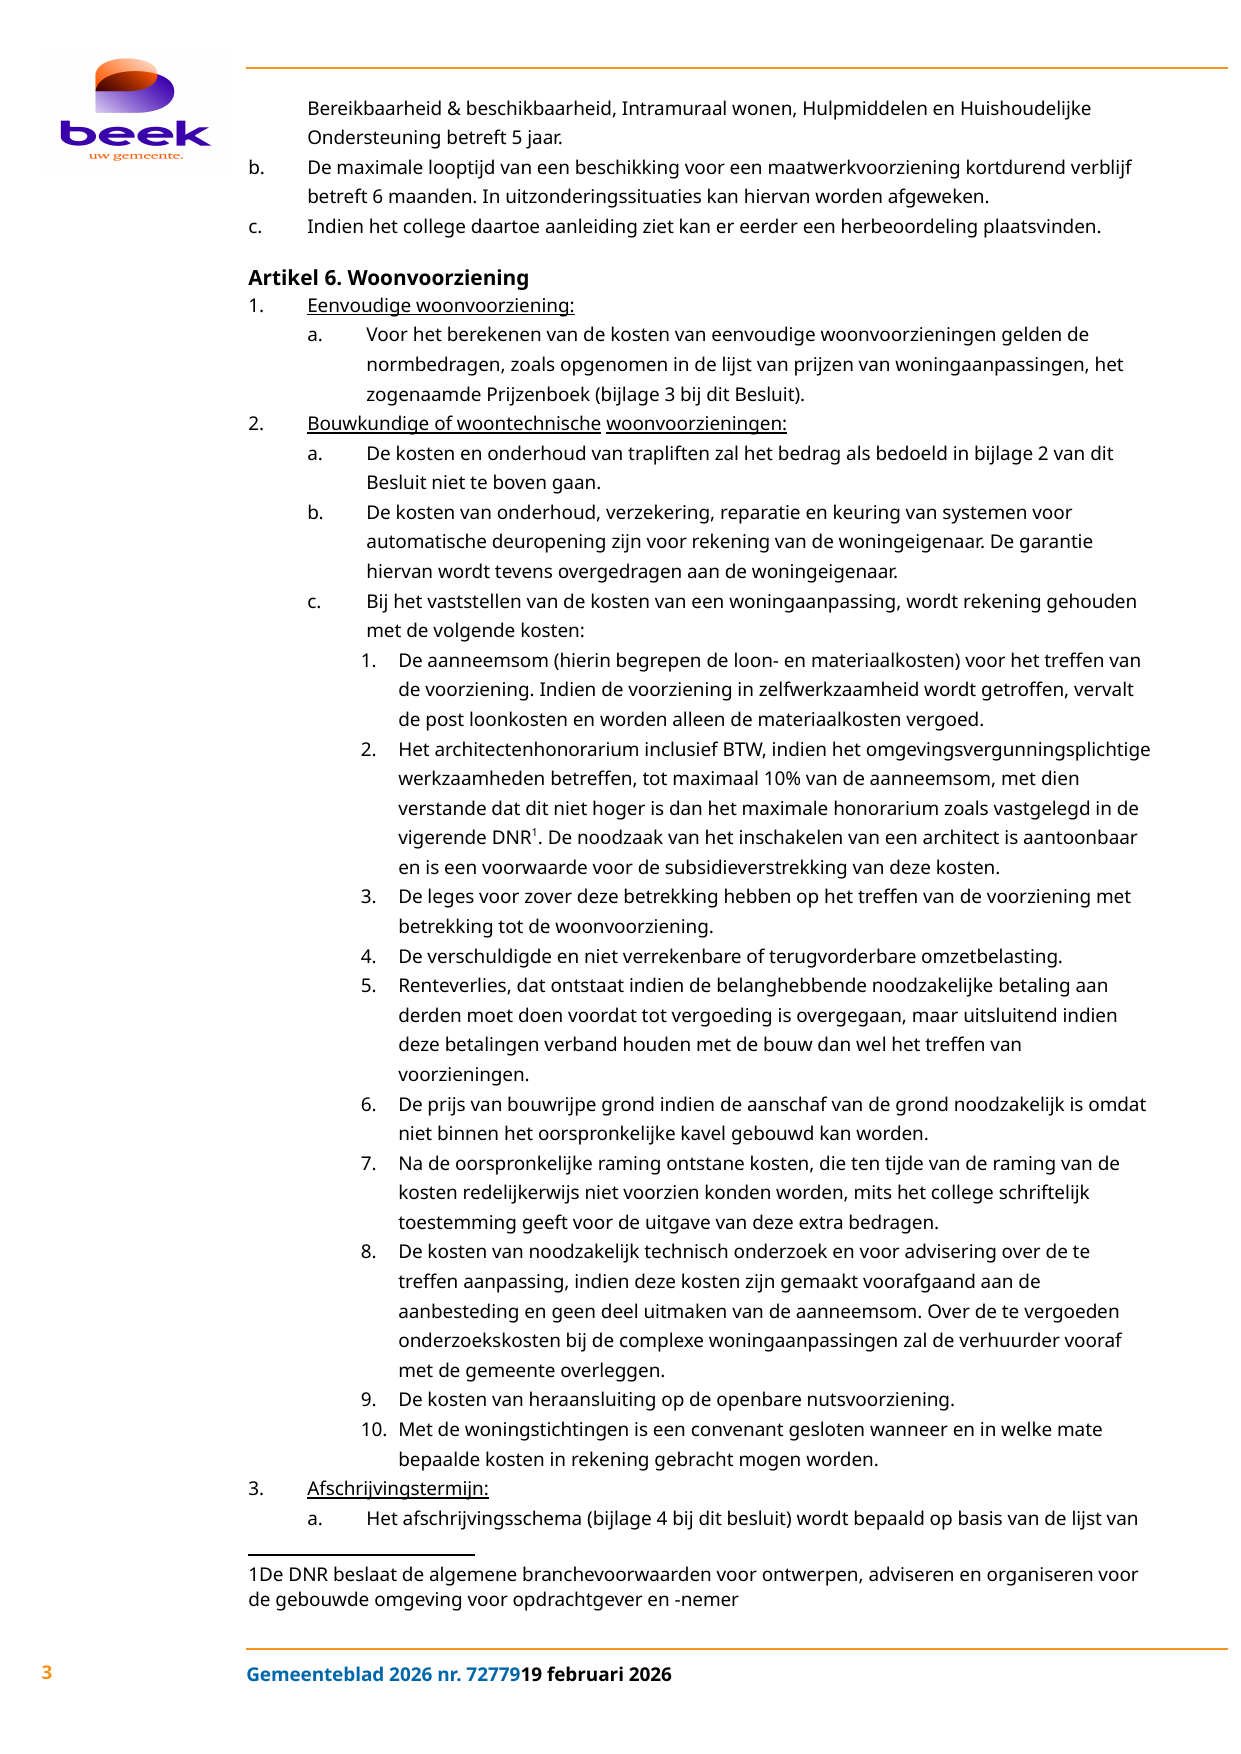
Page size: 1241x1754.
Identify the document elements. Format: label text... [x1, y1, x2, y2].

list De maximale looptijd van een beschikking voor een maatwerkvoorziening kortdurend verblijf betreft 6 maanden. In uitzonderingssituaties kan hiervan worden afgeweken. [248, 154, 1152, 209]
list Na de oorspronkelijke raming ontstane kosten, die ten tijde van de raming van de kosten redelijkerwijs niet voorzien konden worden, mits het college schriftelijk toestemming geeft voor de uitgave van deze extra bedragen. [361, 1150, 1152, 1235]
list De leges voor zover deze betrekking hebben op het treffen van de voorziening met betrekking tot de woonvoorziening. [361, 884, 1152, 939]
list Met de woningstichtingen is een convenant gesloten wanneer en in welke mate bepaalde kosten in rekening gebracht mogen worden. [361, 1416, 1152, 1471]
list Het afschrijvingsschema (bijlage 4 bij dit besluit) wordt bepaald op basis van de lijst van [307, 1505, 1152, 1531]
list Renteverlies, dat ontstaat indien de belanghebbende noodzakelijke betaling aan derden moet doen voordat tot vergoeding is overgegaan, maar uitsluitend indien deze betalingen verband houden met de bouw dan wel het treffen van voorzieningen. [361, 972, 1152, 1087]
list De kosten van onderhoud, verzekering, reparatie en keuring van systemen voor automatische deuropening zijn voor rekening van de woningeigenaar. De garantie hiervan wordt tevens overgedragen aan de woningeigenaar. [307, 499, 1152, 584]
list De prijs van bouwrijpe grond indien de aanschaf van de grond noodzakelijk is omdat niet binnen het oorspronkelijke kavel gebouwd kan worden. [361, 1091, 1152, 1146]
list De DNR beslaat de algemene branchevoorwaarden voor ontwerpen, adviseren en organiseren voor de gebouwde omgeving voor opdrachtgever en -nemer [248, 1561, 1152, 1612]
list Het architectenhonorarium inclusief BTW, indien het omgevingsvergunningsplichtige werkzaamheden betreffen, tot maximaal 10% van de aanneemsom, met dien verstande dat dit niet hoger is dan het maximale honorarium zoals vastgelegd in de vigerende DNR. De noodzaak van het inschakelen van een architect is aantoonbaar en is een voorwaarde voor de subsidieverstrekking van deze kosten. [361, 736, 1152, 880]
list Afschrijvingstermijn: [248, 1475, 1152, 1501]
list De kosten en onderhoud van trapliften zal het bedrag als bedoeld in bijlage 2 van dit Besluit niet te boven gaan. [307, 440, 1152, 495]
list Voor het berekenen van de kosten van eenvoudige woonvoorzieningen gelden de normbedragen, zoals opgenomen in de lijst van prijzen van woningaanpassingen, het zogenaamde Prijzenboek (bijlage 3 bij dit Besluit). [307, 322, 1152, 406]
list De kosten van heraansluiting op de openbare nutsvoorziening. [361, 1387, 1152, 1412]
list De aanneemsom (hierin begrepen de loon- en materiaalkosten) voor het treffen van de voorziening. Indien de voorziening in zelfwerkzaamheid wordt getroffen, vervalt de post loonkosten en worden alleen de materiaalkosten vergoed. [361, 647, 1152, 732]
list De verschuldigde en niet verrekenbare of terugvorderbare omzetbelasting. [361, 943, 1152, 968]
picture [41, 47, 231, 172]
text Artikel 6. Woonvoorziening [248, 263, 1152, 292]
list Bereikbaarheid & beschikbaarheid, Intramuraal wonen, Hulpmiddelen en Huishoudelijke Ondersteuning betreft 5 jaar. [248, 95, 1152, 150]
list Eenvoudige woonvoorziening: [248, 292, 1152, 318]
list Indien het college daartoe aanleiding ziet kan er eerder een herbeoordeling plaatsvinden. [248, 213, 1152, 239]
list De kosten van noodzakelijk technisch onderzoek en voor advisering over de te treffen aanpassing, indien deze kosten zijn gemaakt voorafgaand aan de aanbesteding en geen deel uitmaken van de aanneemsom. Over de te vergoeden onderzoekskosten bij de complexe woningaanpassingen zal de verhuurder vooraf met de gemeente overleggen. [361, 1239, 1152, 1383]
list Bouwkundige of woontechnische woonvoorzieningen: [248, 410, 1152, 436]
list Bij het vaststellen van de kosten van een woningaanpassing, wordt rekening gehouden met de volgende kosten: [307, 588, 1152, 643]
